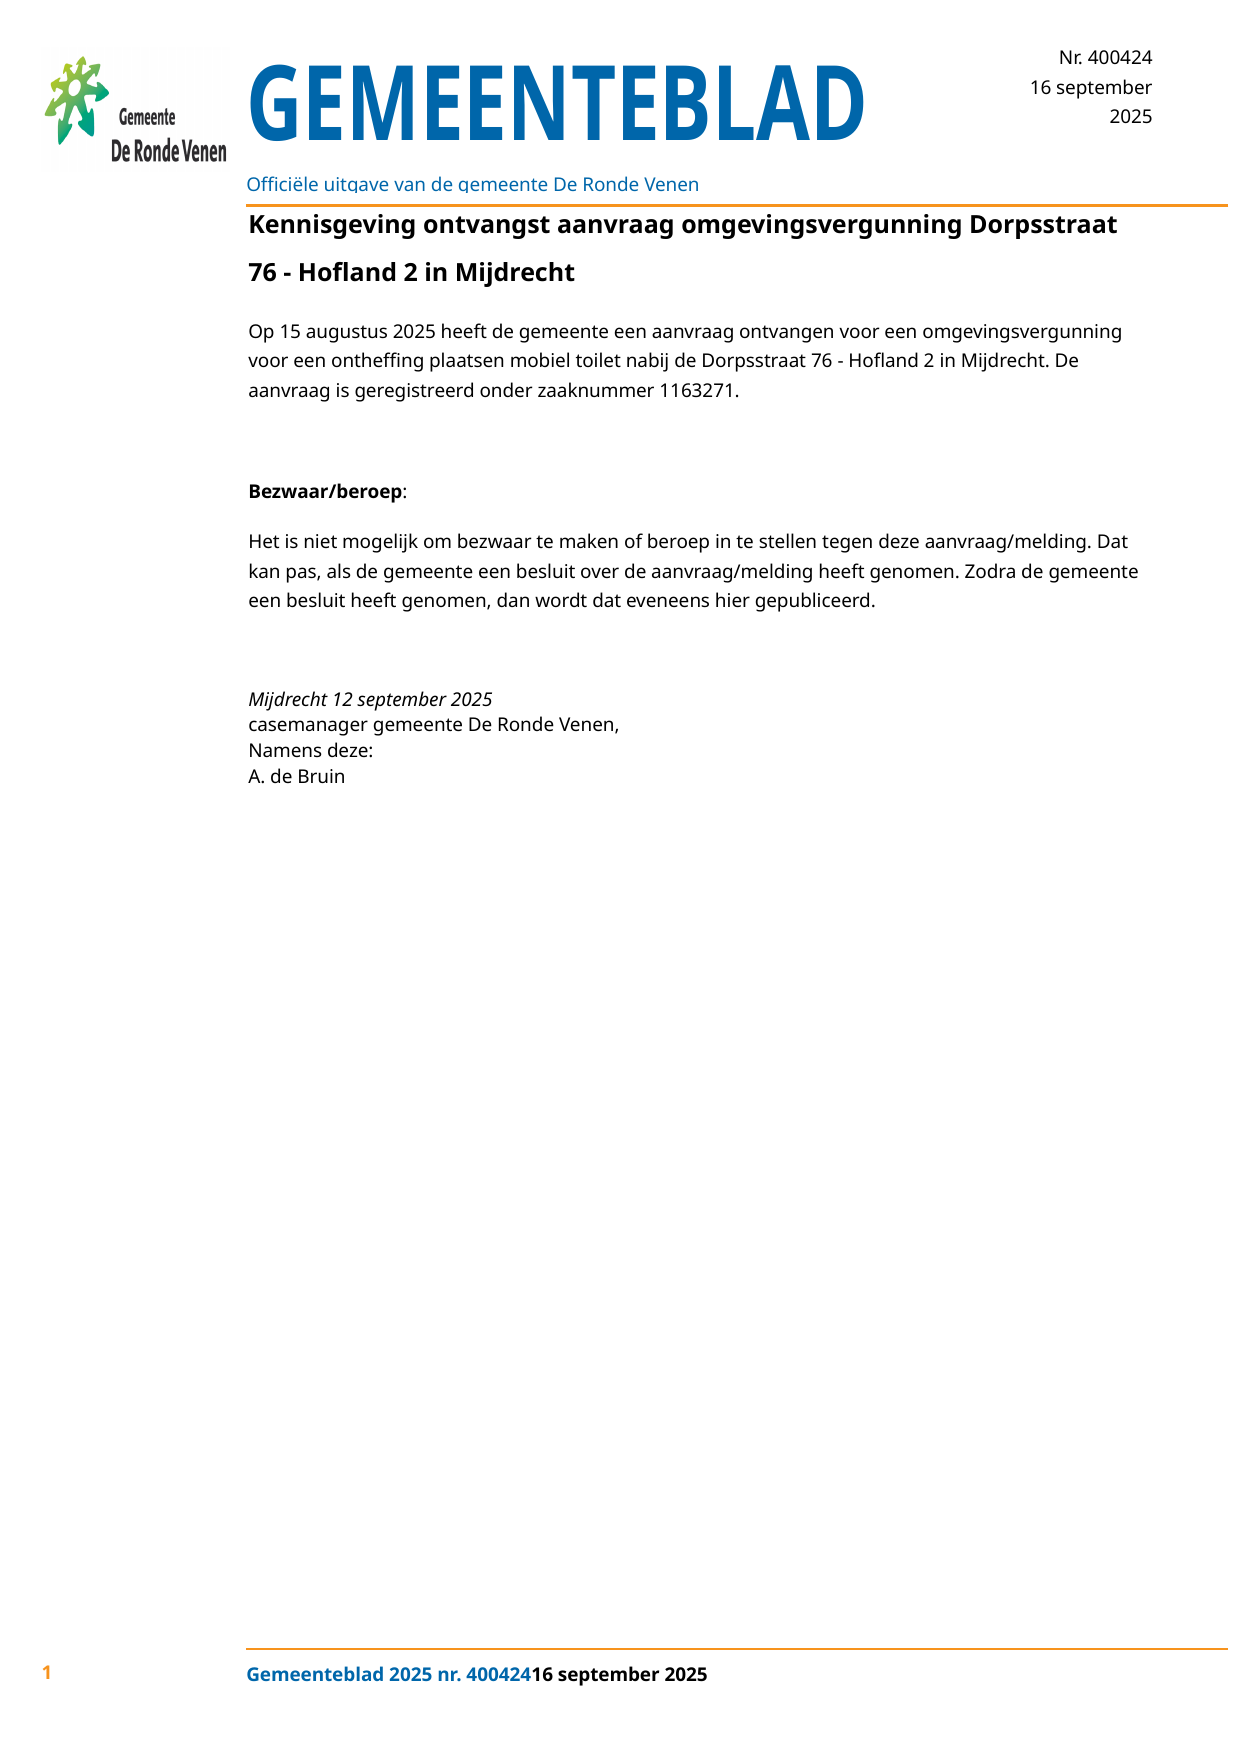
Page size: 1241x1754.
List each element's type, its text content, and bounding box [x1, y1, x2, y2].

text casemanager gemeente De Ronde Venen, [248, 711, 1152, 737]
text Op 15 augustus 2025 heeft de gemeente een aanvraag ontvangen voor een omgevingsvergunning voor een ontheffing plaatsen mobiel toilet nabij de Dorpsstraat 76 - Hofland 2 in Mijdrecht. De aanvraag is geregistreerd onder zaaknummer 1163271. [248, 318, 1152, 403]
text Namens deze: [248, 737, 1152, 763]
text Mijdrecht 12 september 2025 [248, 686, 1152, 711]
text A. de Bruin [248, 763, 1152, 789]
text Bezwaar/beroep: [248, 478, 1152, 504]
text Kennisgeving ontvangst aanvraag omgevingsvergunning Dorpsstraat 76 - Hofland 2 in Mijdrecht [248, 207, 1152, 288]
text Het is niet mogelijk om bezwaar te maken of beroep in te stellen tegen deze aanvraag/melding. Dat kan pas, als de gemeente een besluit over de aanvraag/melding heeft genomen. Zodra de gemeente een besluit heeft genomen, dan wordt dat eveneens hier gepubliceerd. [248, 528, 1152, 613]
picture [41, 47, 231, 172]
